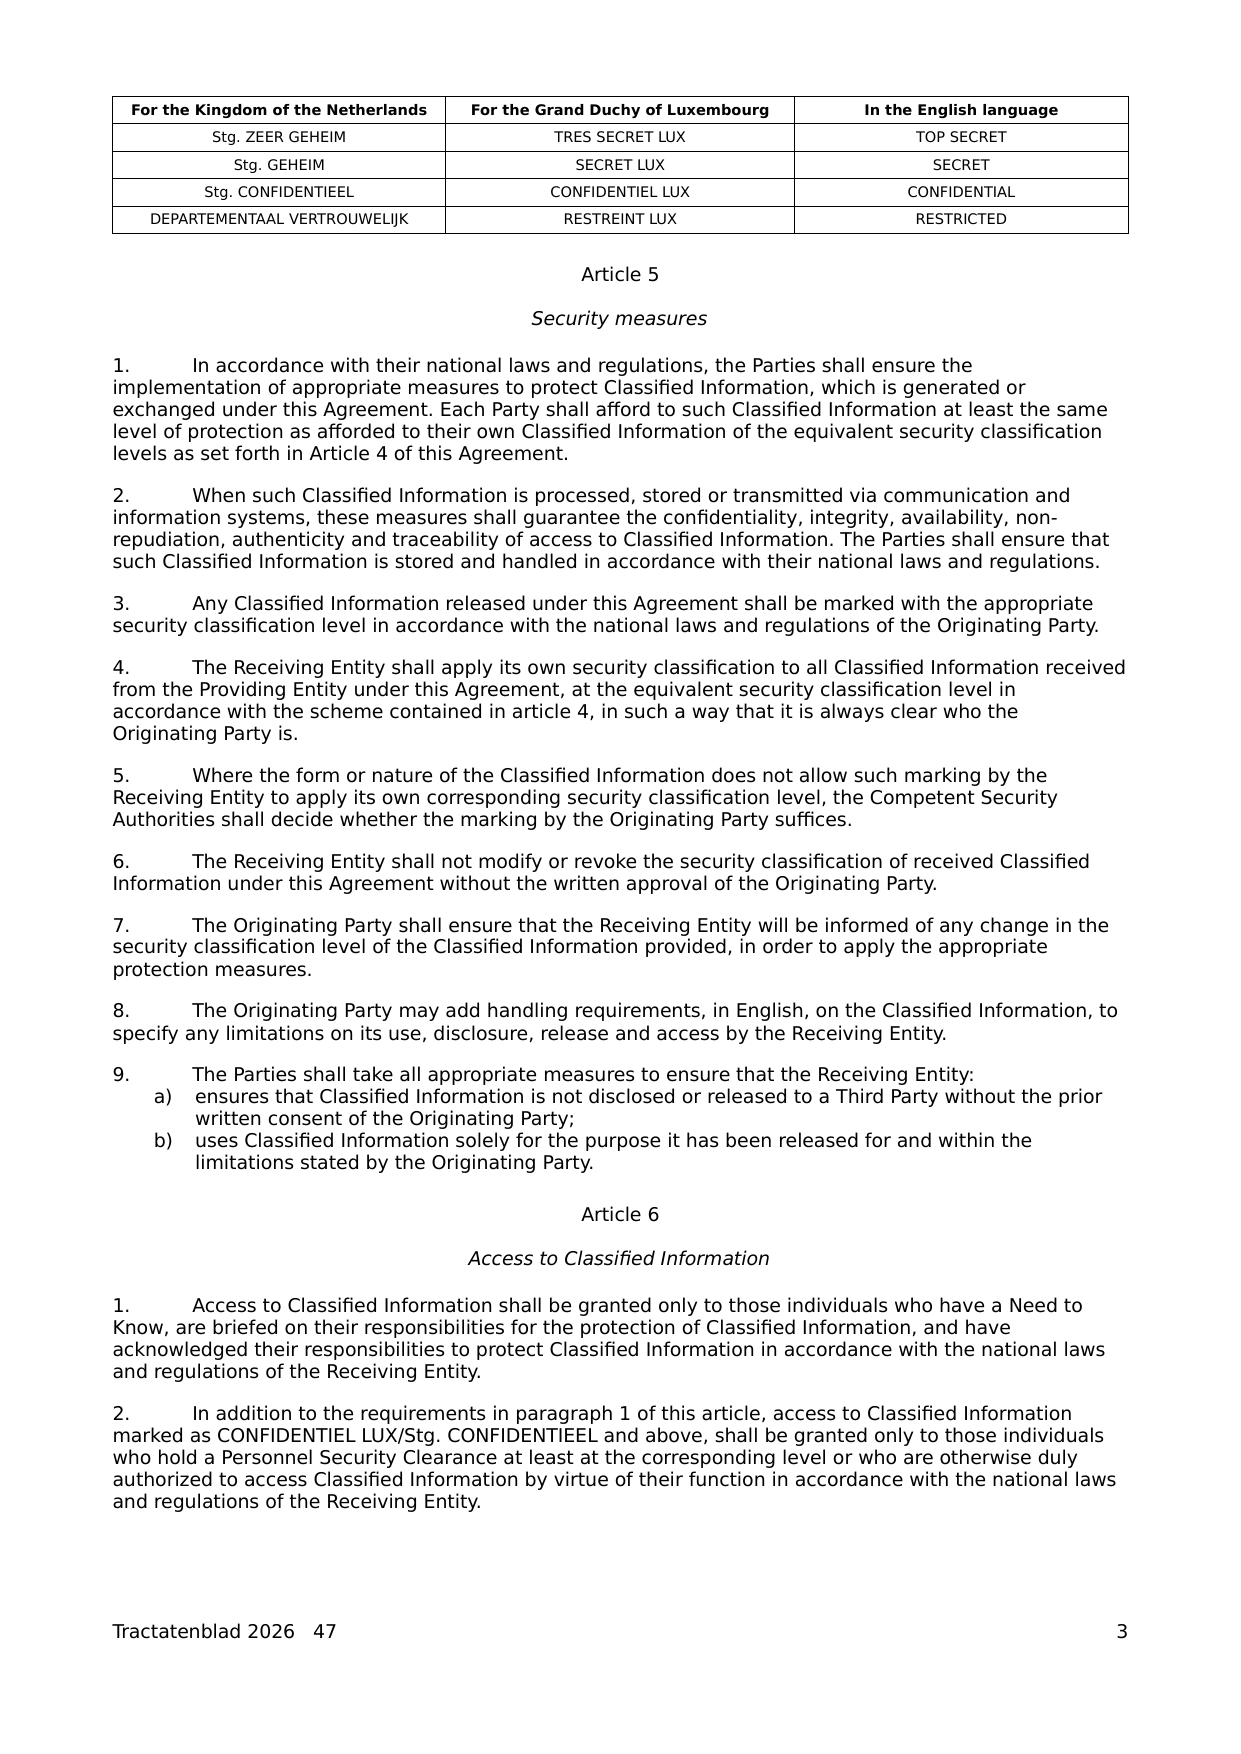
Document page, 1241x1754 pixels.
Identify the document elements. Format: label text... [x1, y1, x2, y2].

text 7. The Originating Party shall ensure that the Receiving Entity will be informed of any change in the security classification level of the Classified Information provided, in order to apply the appropriate protection measures. [112, 914, 1128, 980]
table_cell RESTREINT LUX [446, 207, 794, 233]
subtitle Article 6 Access to Classified Information [112, 1204, 1128, 1270]
text a) ensures that Classified Information is not disclosed or released to a Third Party without the prior written consent of the Originating Party; [153, 1086, 1128, 1130]
table_cell TOP SECRET [795, 124, 1128, 151]
text 5. Where the form or nature of the Classified Information does not allow such marking by the Receiving Entity to apply its own corresponding security classification level, the Competent Security Authorities shall decide whether the marking by the Originating Party suffices. [112, 764, 1128, 831]
subtitle Article 5 Security measures [112, 264, 1128, 330]
text 1. In accordance with their national laws and regulations, the Parties shall ensure the implementation of appropriate measures to protect Classified Information, which is generated or exchanged under this Agreement. Each Party shall afford to such Classified Information at least the same level of protection as afforded to their own Classified Information of the equivalent security classification levels as set forth in Article 4 of this Agreement. [112, 355, 1128, 465]
table_cell RESTRICTED [795, 207, 1128, 233]
text 2. In addition to the requirements in paragraph 1 of this article, access to Classified Information marked as CONFIDENTIEL LUX/Stg. CONFIDENTIEEL and above, shall be granted only to those individuals who hold a Personnel Security Clearance at least at the corresponding level or who are otherwise duly authorized to access Classified Information by virtue of their function in accordance with the national laws and regulations of the Receiving Entity. [112, 1403, 1128, 1513]
text 4. The Receiving Entity shall apply its own security classification to all Classified Information received from the Providing Entity under this Agreement, at the equivalent security classification level in accordance with the scheme contained in article 4, in such a way that it is always clear who the Originating Party is. [112, 657, 1128, 744]
table_cell CONFIDENTIEL LUX [446, 179, 794, 206]
text 2. When such Classified Information is processed, stored or transmitted via communication and information systems, these measures shall guarantee the confidentiality, integrity, availability, non-repudiation, authenticity and traceability of access to Classified Information. The Parties shall ensure that such Classified Information is stored and handled in accordance with their national laws and regulations. [112, 485, 1128, 573]
table_cell CONFIDENTIAL [795, 179, 1128, 206]
text 1. Access to Classified Information shall be granted only to those individuals who have a Need to Know, are briefed on their responsibilities for the protection of Classified Information, and have acknowledged their responsibilities to protect Classified Information in accordance with the national laws and regulations of the Receiving Entity. [112, 1295, 1128, 1383]
table_header In the English language [795, 97, 1128, 123]
table_header For the Grand Duchy of Luxembourg [446, 97, 794, 123]
text 9. The Parties shall take all appropriate measures to ensure that the Receiving Entity: [112, 1064, 1128, 1086]
text 3. Any Classified Information released under this Agreement shall be marked with the appropriate security classification level in accordance with the national laws and regulations of the Originating Party. [112, 593, 1128, 637]
text b) uses Classified Information solely for the purpose it has been released for and within the limitations stated by the Originating Party. [153, 1130, 1128, 1174]
table_cell Stg. CONFIDENTIEEL [113, 179, 445, 206]
text 8. The Originating Party may add handling requirements, in English, on the Classified Information, to specify any limitations on its use, disclosure, release and access by the Receiving Entity. [112, 1000, 1128, 1044]
table_cell TRES SECRET LUX [446, 124, 794, 151]
table_cell Stg. GEHEIM [113, 152, 445, 178]
table_header For the Kingdom of the Netherlands [113, 97, 445, 123]
table_cell DEPARTEMENTAAL VERTROUWELIJK [113, 207, 445, 233]
table_cell Stg. ZEER GEHEIM [113, 124, 445, 151]
text 6. The Receiving Entity shall not modify or revoke the security classification of received Classified Information under this Agreement without the written approval of the Originating Party. [112, 851, 1128, 894]
table_cell SECRET LUX [446, 152, 794, 178]
table_cell SECRET [795, 152, 1128, 178]
